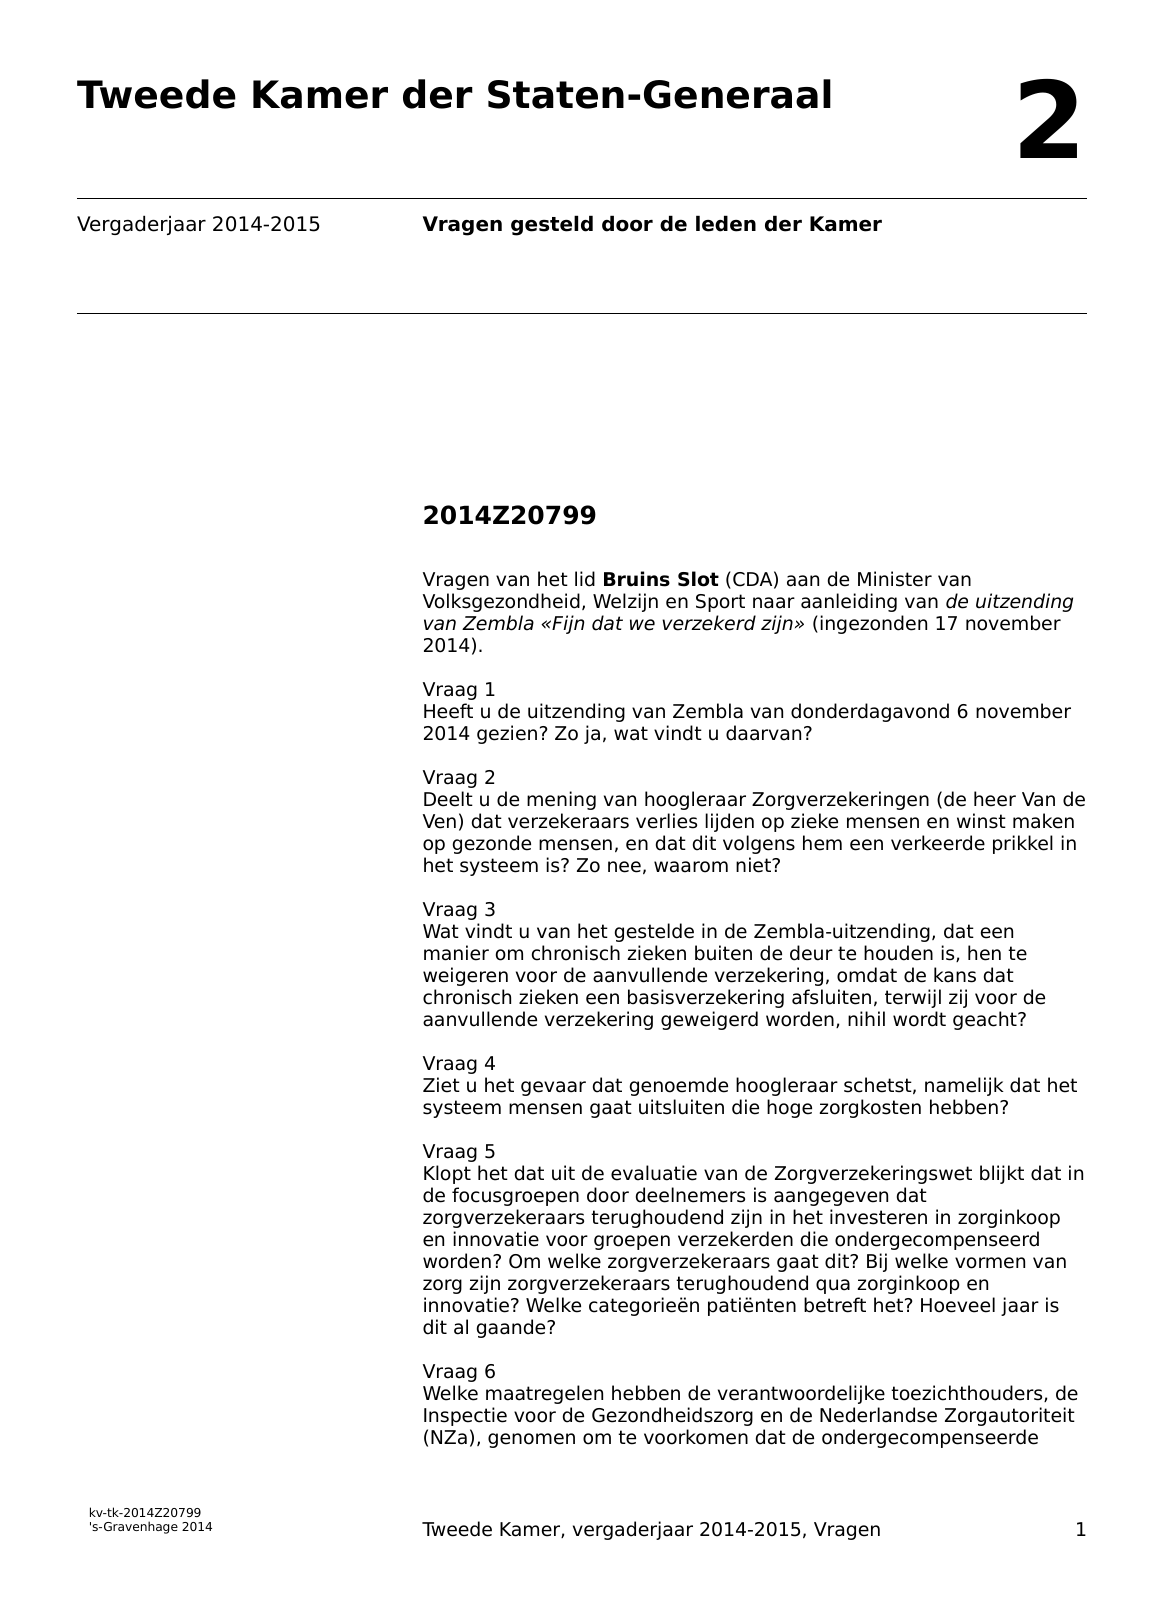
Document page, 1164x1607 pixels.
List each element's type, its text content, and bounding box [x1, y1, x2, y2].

text Deelt u de mening van hoogleraar Zorgverzekeringen (de heer Van de Ven) dat verzekeraars verlies lijden op zieke mensen en winst maken op gezonde mensen, en dat dit volgens hem een verkeerde prikkel in het systeem is? Zo nee, waarom niet? [422, 789, 1087, 877]
text Vraag 1 [422, 679, 1087, 701]
text Vragen van het lid Bruins Slot (CDA) aan de Minister van Volksgezondheid, Welzijn en Sport naar aanleiding van de uitzending van Zembla «Fijn dat we verzekerd zijn» (ingezonden 17 november 2014). [422, 569, 1087, 657]
table_header 2 [886, 59, 1087, 198]
text Klopt het dat uit de evaluatie van de Zorgverzekeringswet blijkt dat in de focusgroepen door deelnemers is aangegeven dat zorgverzekeraars terughoudend zijn in het investeren in zorginkoop en innovatie voor groepen verzekerden die ondergecompenseerd worden? Om welke zorgverzekeraars gaat dit? Bij welke vormen van zorg zijn zorgverzekeraars terughoudend qua zorginkoop en innovatie? Welke categorieën patiënten betreft het? Hoeveel jaar is dit al gaande? [422, 1163, 1087, 1339]
text Vraag 3 [422, 899, 1087, 921]
text Wat vindt u van het gestelde in de Zembla-uitzending, dat een manier om chronisch zieken buiten de deur te houden is, hen te weigeren voor de aanvullende verzekering, omdat de kans dat chronisch zieken een basisverzekering afsluiten, terwijl zij voor de aanvullende verzekering geweigerd worden, nihil wordt geacht? [422, 921, 1087, 1031]
text kv-tk-2014Z20799 [88, 1506, 323, 1520]
table_cell Vragen gesteld door de leden der Kamer [422, 199, 1087, 313]
text 2014Z20799 [422, 501, 1087, 531]
text Vraag 2 [422, 767, 1087, 789]
text Vraag 5 [422, 1141, 1087, 1163]
text Ziet u het gevaar dat genoemde hoogleraar schetst, namelijk dat het systeem mensen gaat uitsluiten die hoge zorgkosten hebben? [422, 1075, 1087, 1119]
table_header Tweede Kamer der Staten-Generaal [77, 59, 886, 198]
text Welke maatregelen hebben de verantwoordelijke toezichthouders, de Inspectie voor de Gezondheidszorg en de Nederlandse Zorgautoriteit (NZa), genomen om te voorkomen dat de ondergecompenseerde [422, 1383, 1087, 1449]
text Heeft u de uitzending van Zembla van donderdagavond 6 november 2014 gezien? Zo ja, wat vindt u daarvan? [422, 701, 1087, 745]
text Vraag 6 [422, 1361, 1087, 1383]
text Vraag 4 [422, 1053, 1087, 1075]
table_cell Vergaderjaar 2014-2015 [77, 199, 422, 313]
text 's-Gravenhage 2014 [88, 1520, 323, 1534]
